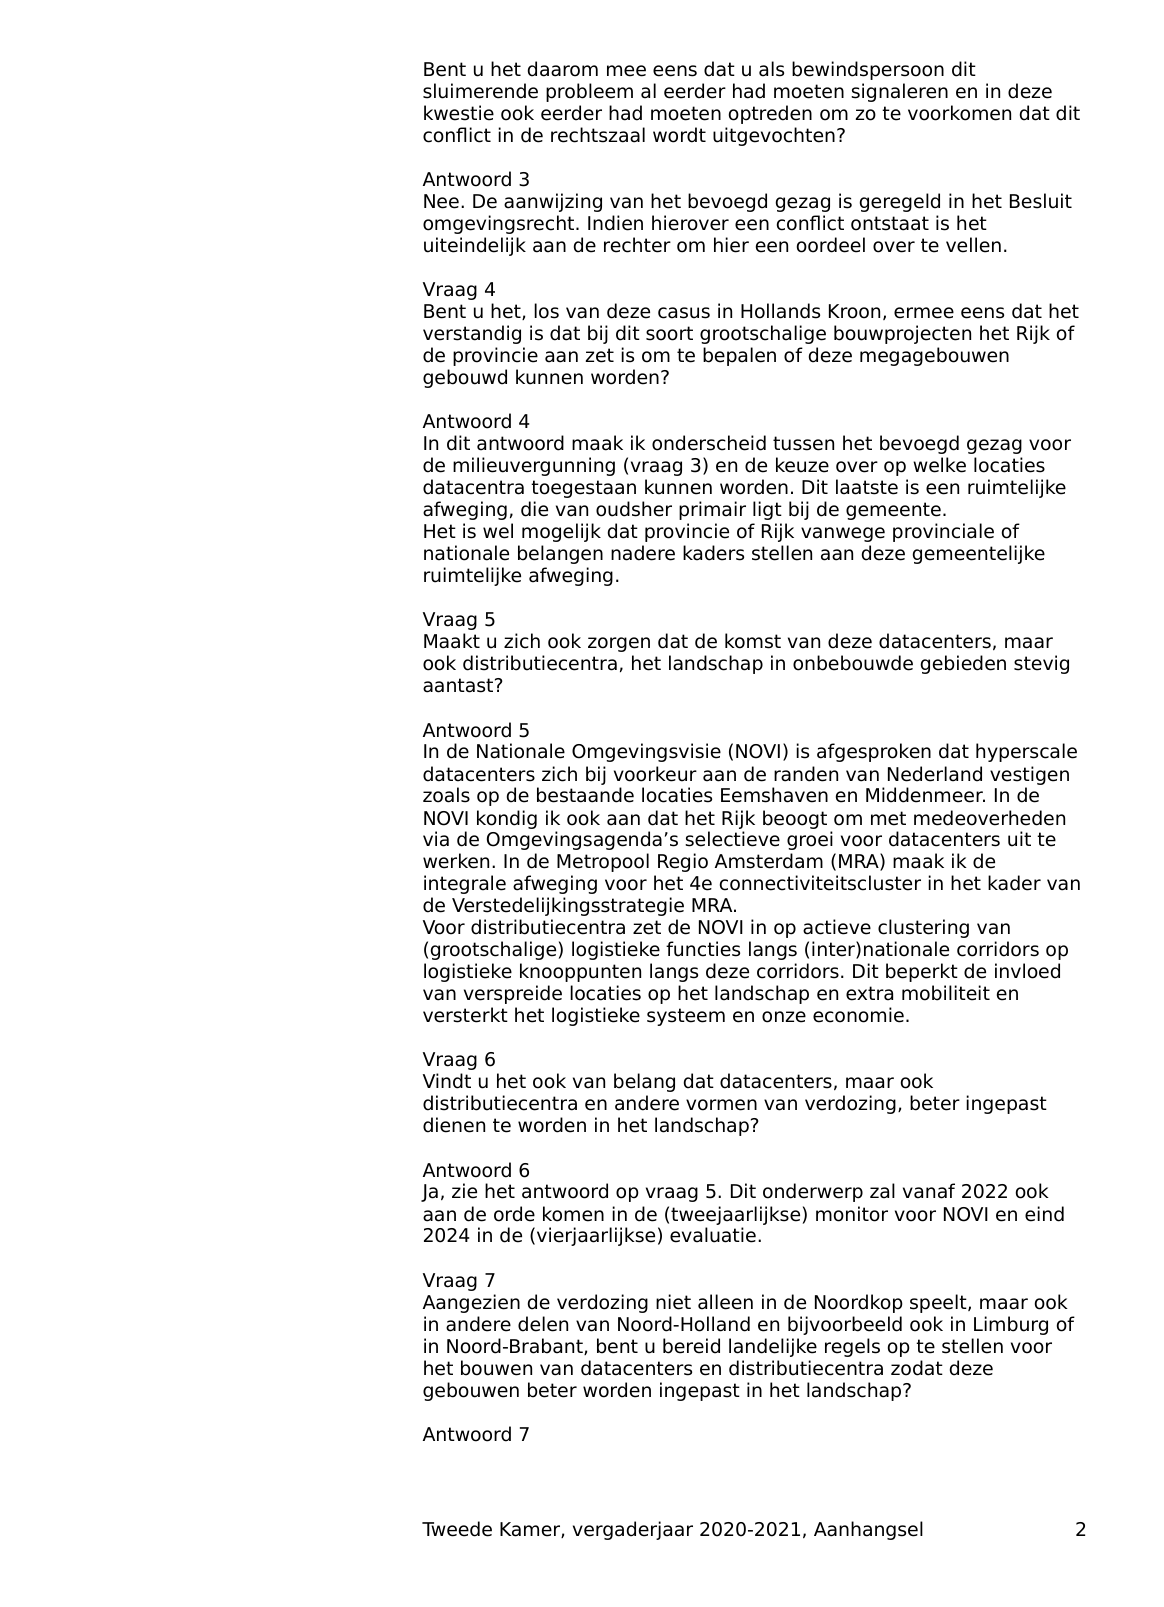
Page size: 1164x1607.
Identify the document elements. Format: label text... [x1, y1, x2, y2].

text Aangezien de verdozing niet alleen in de Noordkop speelt, maar ook in andere delen van Noord-Holland en bijvoorbeeld ook in Limburg of in Noord-Brabant, bent u bereid landelijke regels op te stellen voor het bouwen van datacenters en distributiecentra zodat deze gebouwen beter worden ingepast in het landschap? [422, 1292, 1087, 1401]
text Antwoord 6 [422, 1159, 1087, 1181]
text Nee. De aanwijzing van het bevoegd gezag is geregeld in het Besluit omgevingsrecht. Indien hierover een conflict ontstaat is het uiteindelijk aan de rechter om hier een oordeel over te vellen. [422, 191, 1087, 257]
text Vraag 4 [422, 279, 1087, 301]
text Bent u het, los van deze casus in Hollands Kroon, ermee eens dat het verstandig is dat bij dit soort grootschalige bouwprojecten het Rijk of de provincie aan zet is om te bepalen of deze megagebouwen gebouwd kunnen worden? [422, 301, 1087, 389]
text Ja, zie het antwoord op vraag 5. Dit onderwerp zal vanaf 2022 ook aan de orde komen in de (tweejaarlijkse) monitor voor NOVI en eind 2024 in de (vierjaarlijkse) evaluatie. [422, 1181, 1087, 1247]
text Maakt u zich ook zorgen dat de komst van deze datacenters, maar ook distributiecentra, het landschap in onbebouwde gebieden stevig aantast? [422, 631, 1087, 697]
text In dit antwoord maak ik onderscheid tussen het bevoegd gezag voor de milieuvergunning (vraag 3) en de keuze over op welke locaties datacentra toegestaan kunnen worden. Dit laatste is een ruimtelijke afweging, die van oudsher primair ligt bij de gemeente. [422, 433, 1087, 521]
text Antwoord 4 [422, 411, 1087, 433]
text Antwoord 3 [422, 169, 1087, 191]
text Antwoord 5 [422, 719, 1087, 741]
text In de Nationale Omgevingsvisie (NOVI) is afgesproken dat hyperscale datacenters zich bij voorkeur aan de randen van Nederland vestigen zoals op de bestaande locaties Eemshaven en Middenmeer. In de NOVI kondig ik ook aan dat het Rijk beoogt om met medeoverheden via de Omgevingsagenda’s selectieve groei voor datacenters uit te werken. In de Metropool Regio Amsterdam (MRA) maak ik de integrale afweging voor het 4e connectiviteitscluster in het kader van de Verstedelijkingsstrategie MRA. [422, 741, 1087, 917]
text Vraag 5 [422, 609, 1087, 631]
text Vraag 6 [422, 1049, 1087, 1071]
text Bent u het daarom mee eens dat u als bewindspersoon dit sluimerende probleem al eerder had moeten signaleren en in deze kwestie ook eerder had moeten optreden om zo te voorkomen dat dit conflict in de rechtszaal wordt uitgevochten? [422, 59, 1087, 147]
text Antwoord 7 [422, 1424, 1087, 1446]
text Het is wel mogelijk dat provincie of Rijk vanwege provinciale of nationale belangen nadere kaders stellen aan deze gemeentelijke ruimtelijke afweging. [422, 521, 1087, 587]
text Vraag 7 [422, 1269, 1087, 1292]
text Vindt u het ook van belang dat datacenters, maar ook distributiecentra en andere vormen van verdozing, beter ingepast dienen te worden in het landschap? [422, 1071, 1087, 1137]
text Voor distributiecentra zet de NOVI in op actieve clustering van (grootschalige) logistieke functies langs (inter)nationale corridors op logistieke knooppunten langs deze corridors. Dit beperkt de invloed van verspreide locaties op het landschap en extra mobiliteit en versterkt het logistieke systeem en onze economie. [422, 917, 1087, 1027]
